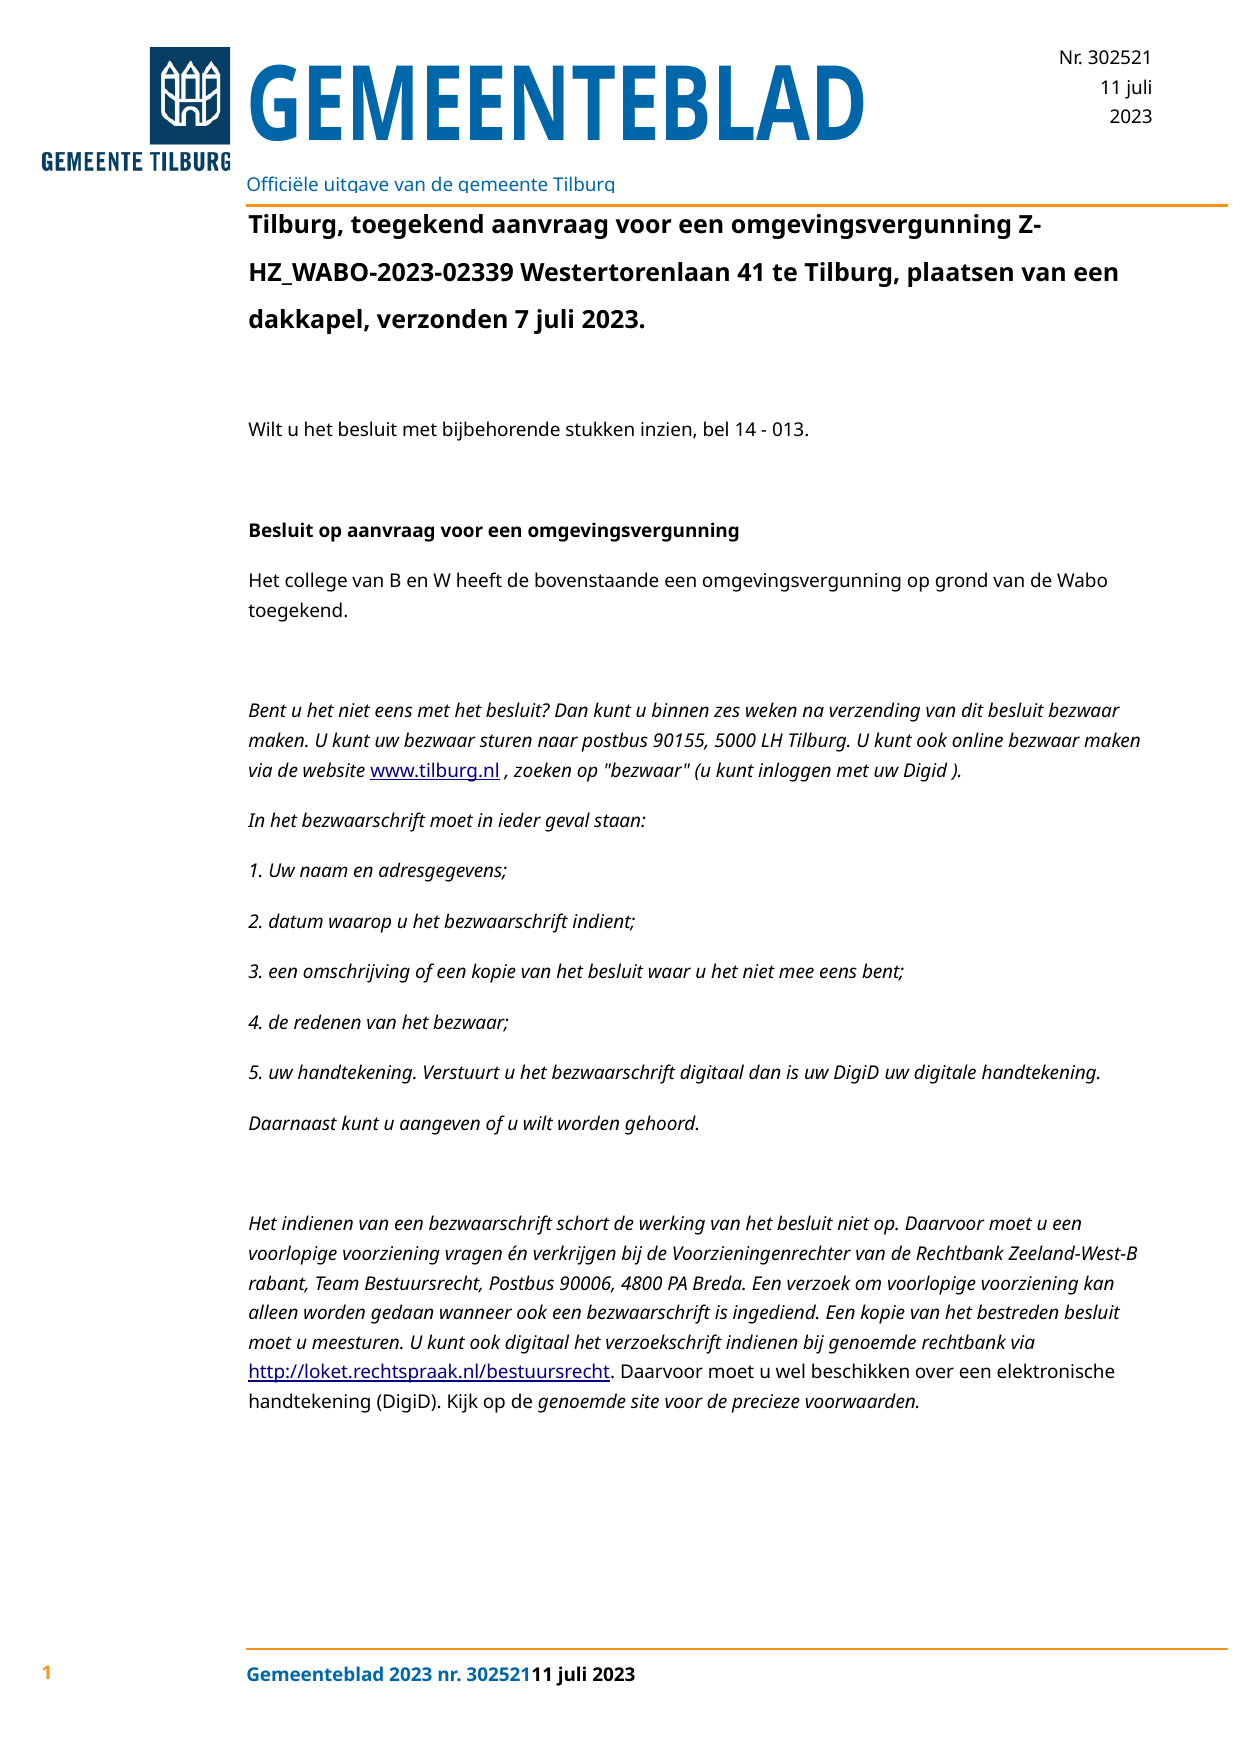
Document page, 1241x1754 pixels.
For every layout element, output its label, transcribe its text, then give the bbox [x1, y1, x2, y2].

text Het indienen van een bezwaarschrift schort de werking van het besluit niet op. Daarvoor moet u een voorlopige voorziening vragen én verkrijgen bij de Voorzieningenrechter van de Rechtbank Zeeland-West-B rabant, Team Bestuursrecht, Postbus 90006, 4800 PA Breda. Een verzoek om voorlopige voorziening kan alleen worden gedaan wanneer ook een bezwaarschrift is ingediend. Een kopie van het bestreden besluit moet u meesturen. U kunt ook digitaal het verzoekschrift indienen bij genoemde rechtbank via http://loket.rechtspraak.nl/bestuursrecht. Daarvoor moet u wel beschikken over een elektronische handtekening (DigiD). Kijk op de genoemde site voor de precieze voorwaarden. [248, 1211, 1152, 1414]
text 1. Uw naam en adresgegevens; [248, 858, 1152, 883]
text Tilburg, toegekend aanvraag voor een omgevingsvergunning Z-HZ_WABO-2023-02339 Westertorenlaan 41 te Tilburg, plaatsen van een dakkapel, verzonden 7 juli 2023. [248, 207, 1152, 336]
text Wilt u het besluit met bijbehorende stukken inzien, bel 14 - 013. [248, 416, 1152, 442]
text In het bezwaarschrift moet in ieder geval staan: [248, 807, 1152, 833]
text Bent u het niet eens met het besluit? Dan kunt u binnen zes weken na verzending van dit besluit bezwaar maken. U kunt uw bezwaar sturen naar postbus 90155, 5000 LH Tilburg. U kunt ook online bezwaar maken via de website www.tilburg.nl , zoeken op "bezwaar" (u kunt inloggen met uw Digid ). [248, 698, 1152, 782]
text Daarnaast kunt u aangeven of u wilt worden gehoord. [248, 1110, 1152, 1135]
text 2. datum waarop u het bezwaarschrift indient; [248, 908, 1152, 934]
text 5. uw handtekening. Verstuurt u het bezwaarschrift digitaal dan is uw DigiD uw digitale handtekening. [248, 1059, 1152, 1085]
picture [41, 47, 231, 172]
text Het college van B en W heeft de bovenstaande een omgevingsvergunning op grond van de Wabo toegekend. [248, 567, 1152, 622]
text 4. de redenen van het bezwaar; [248, 1009, 1152, 1034]
text Besluit op aanvraag voor een omgevingsvergunning [248, 517, 1152, 542]
text 3. een omschrijving of een kopie van het besluit waar u het niet mee eens bent; [248, 958, 1152, 984]
